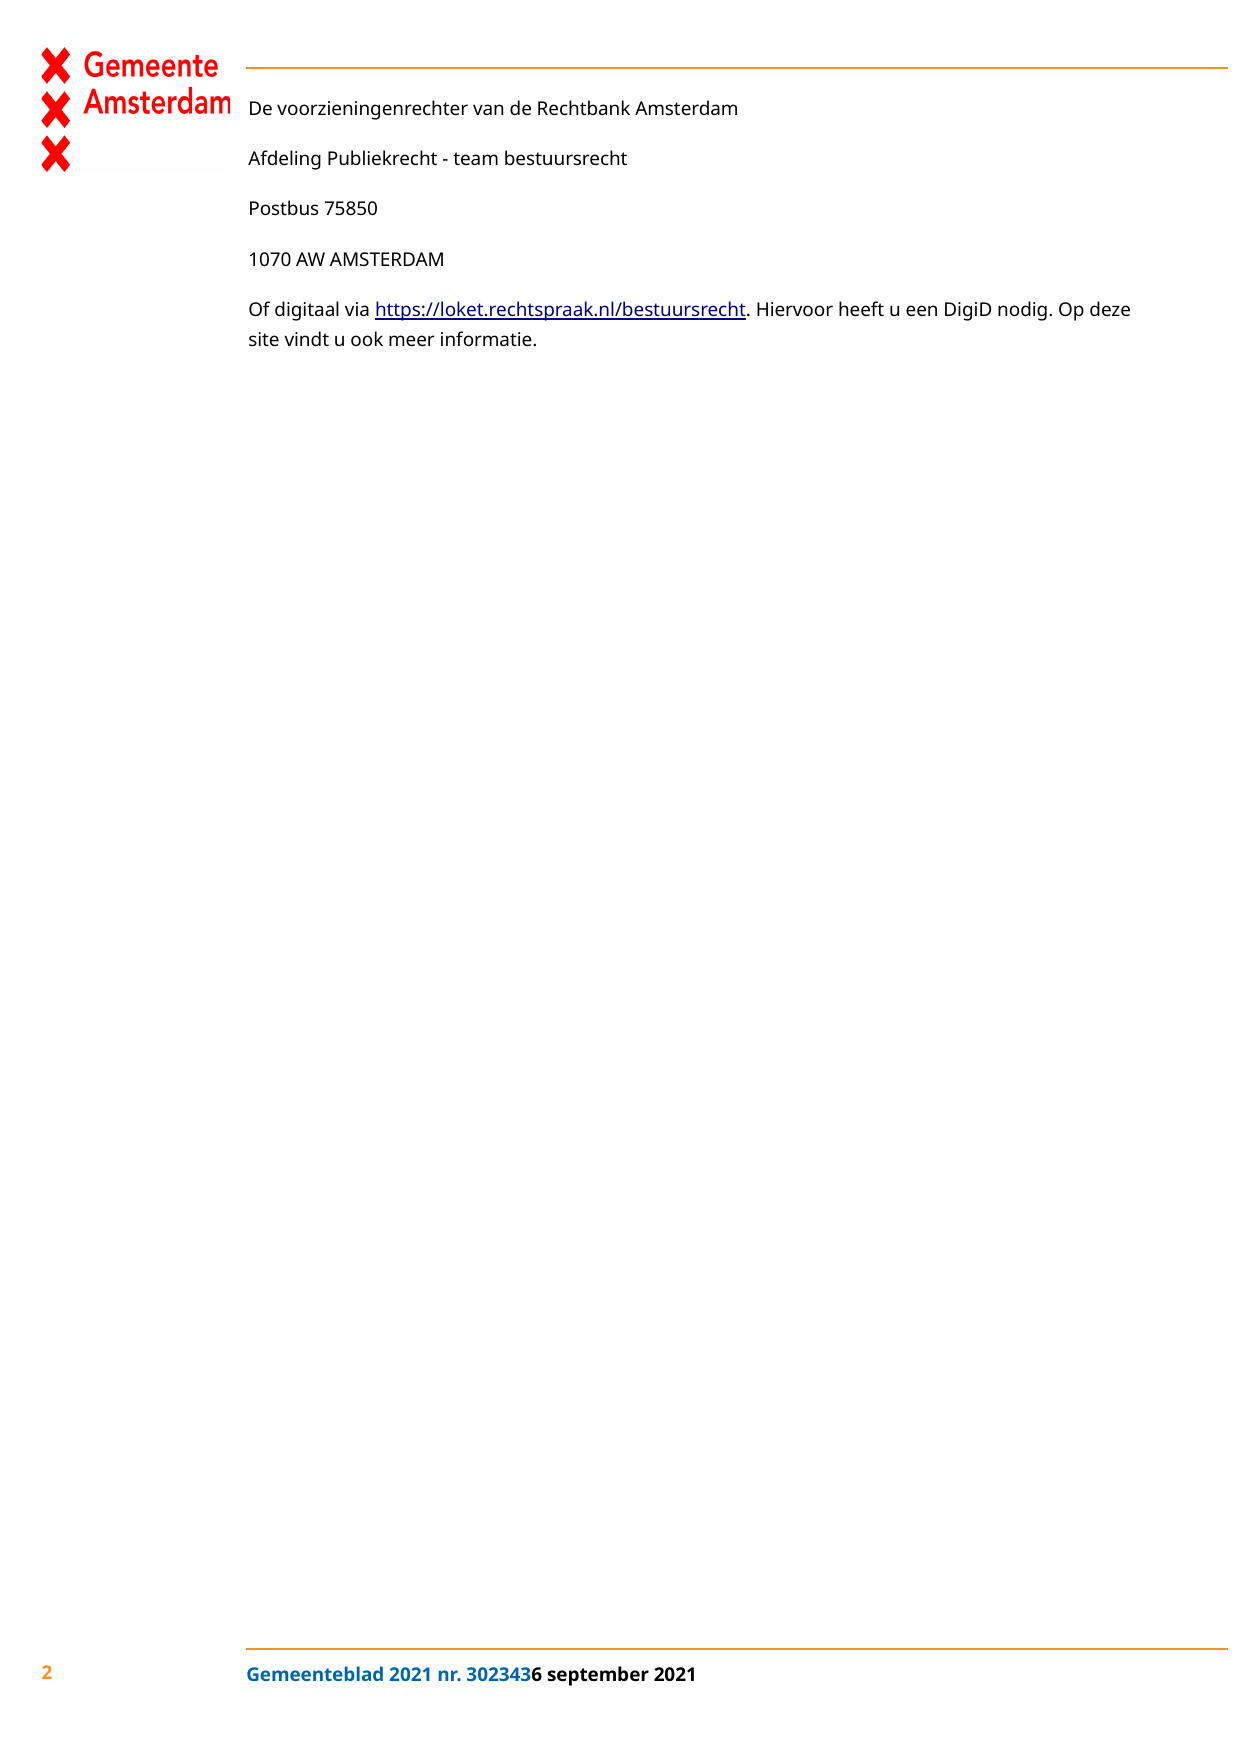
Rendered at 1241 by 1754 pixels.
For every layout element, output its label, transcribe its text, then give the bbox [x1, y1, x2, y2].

text Afdeling Publiekrecht - team bestuursrecht [248, 145, 1152, 171]
picture [41, 47, 231, 172]
text 1070 AW AMSTERDAM [248, 246, 1152, 272]
text De voorzieningenrechter van de Rechtbank Amsterdam [248, 95, 1152, 121]
text Of digitaal via https://loket.rechtspraak.nl/bestuursrecht. Hiervoor heeft u een DigiD nodig. Op deze site vindt u ook meer informatie. [248, 296, 1152, 352]
text Postbus 75850 [248, 196, 1152, 221]
